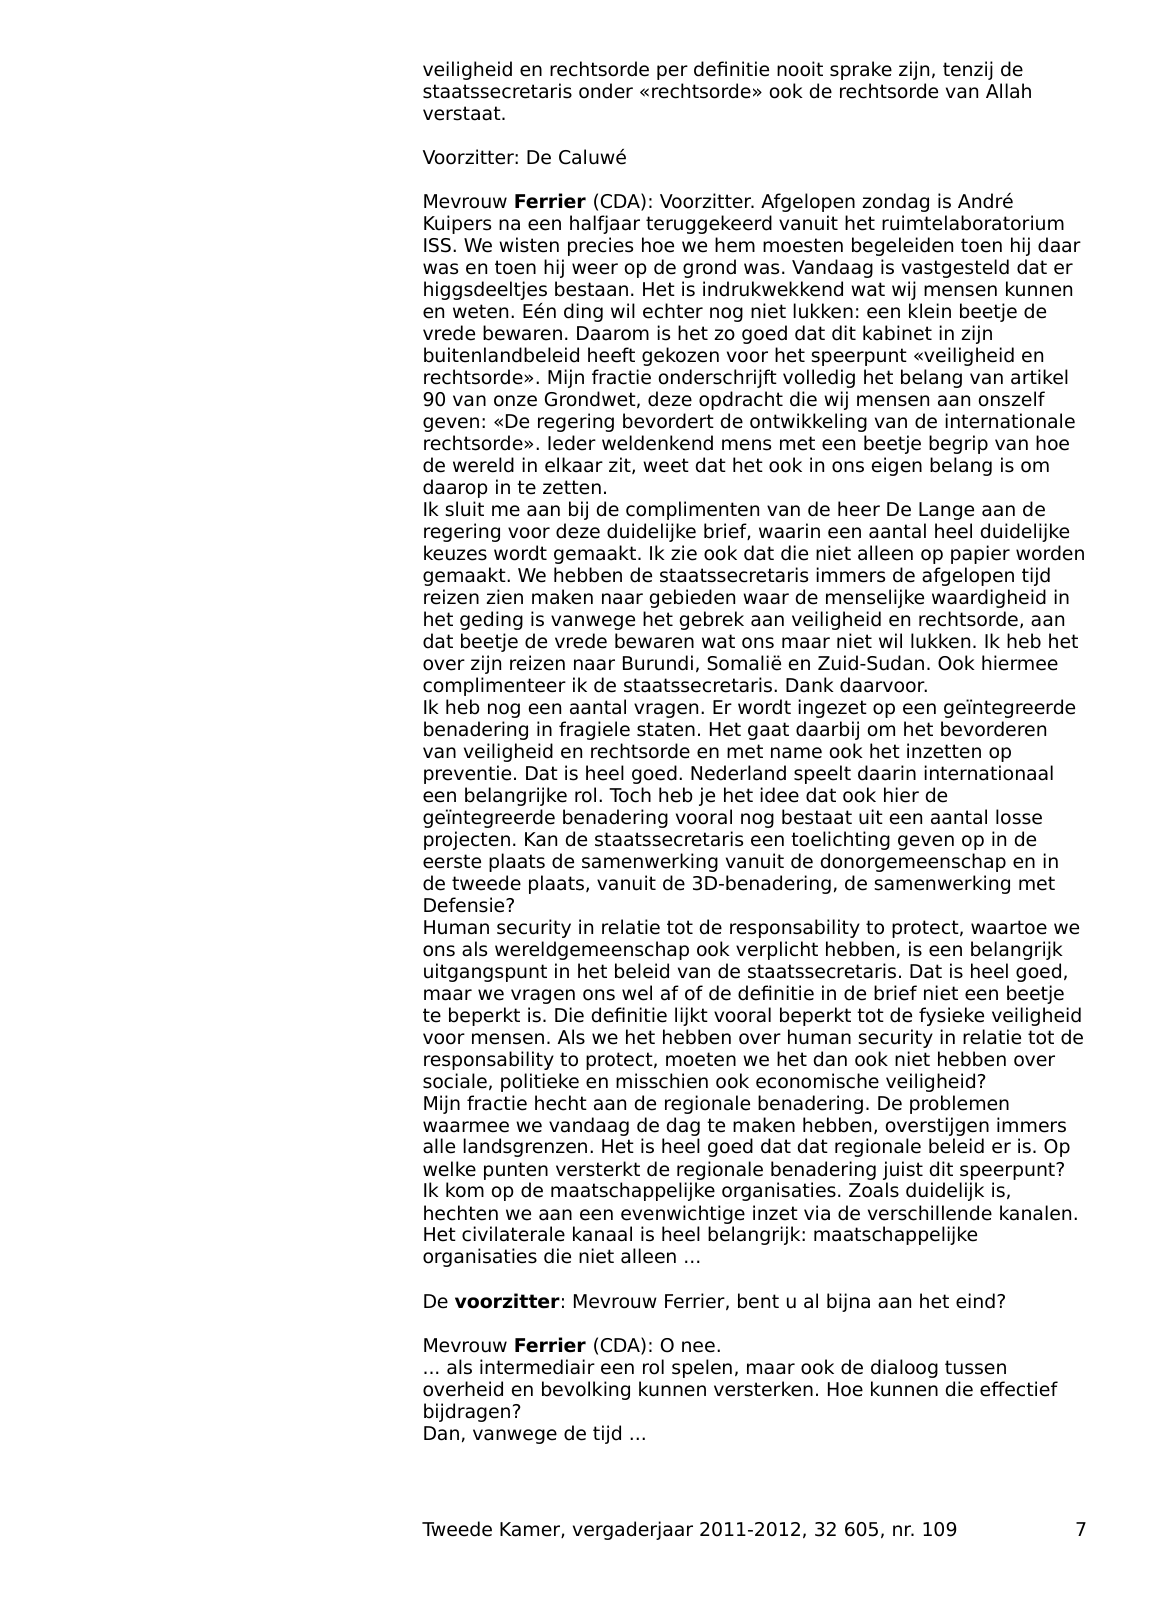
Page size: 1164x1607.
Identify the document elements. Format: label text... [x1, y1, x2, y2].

text Ik heb nog een aantal vragen. Er wordt ingezet op een geïntegreerde benadering in fragiele staten. Het gaat daarbij om het bevorderen van veiligheid en rechtsorde en met name ook het inzetten op preventie. Dat is heel goed. Nederland speelt daarin internationaal een belangrijke rol. Toch heb je het idee dat ook hier de geïntegreerde benadering vooral nog bestaat uit een aantal losse projecten. Kan de staatssecretaris een toelichting geven op in de eerste plaats de samenwerking vanuit de donorgemeenschap en in de tweede plaats, vanuit de 3D-benadering, de samenwerking met Defensie? [422, 697, 1087, 917]
text Ik sluit me aan bij de complimenten van de heer De Lange aan de regering voor deze duidelijke brief, waarin een aantal heel duidelijke keuzes wordt gemaakt. Ik zie ook dat die niet alleen op papier worden gemaakt. We hebben de staatssecretaris immers de afgelopen tijd reizen zien maken naar gebieden waar de menselijke waardigheid in het geding is vanwege het gebrek aan veiligheid en rechtsorde, aan dat beetje de vrede bewaren wat ons maar niet wil lukken. Ik heb het over zijn reizen naar Burundi, Somalië en Zuid-Sudan. Ook hiermee complimenteer ik de staatssecretaris. Dank daarvoor. [422, 499, 1087, 697]
text Mijn fractie hecht aan de regionale benadering. De problemen waarmee we vandaag de dag te maken hebben, overstijgen immers alle landsgrenzen. Het is heel goed dat dat regionale beleid er is. Op welke punten versterkt de regionale benadering juist dit speerpunt? [422, 1092, 1087, 1180]
text Voorzitter: De Caluwé [422, 147, 1087, 169]
text Ik kom op de maatschappelijke organisaties. Zoals duidelijk is, hechten we aan een evenwichtige inzet via de verschillende kanalen. Het civilaterale kanaal is heel belangrijk: maatschappelijke organisaties die niet alleen ... [422, 1180, 1087, 1268]
text veiligheid en rechtsorde per definitie nooit sprake zijn, tenzij de staatssecretaris onder «rechtsorde» ook de rechtsorde van Allah verstaat. [422, 59, 1087, 125]
text Human security in relatie tot de responsability to protect, waartoe we ons als wereldgemeenschap ook verplicht hebben, is een belangrijk uitgangspunt in het beleid van de staatssecretaris. Dat is heel goed, maar we vragen ons wel af of de definitie in de brief niet een beetje te beperkt is. Die definitie lijkt vooral beperkt tot de fysieke veiligheid voor mensen. Als we het hebben over human security in relatie tot de responsability to protect, moeten we het dan ook niet hebben over sociale, politieke en misschien ook economische veiligheid? [422, 917, 1087, 1092]
text Mevrouw Ferrier (CDA): O nee. [422, 1335, 1087, 1357]
text Dan, vanwege de tijd ... [422, 1423, 1087, 1444]
text De voorzitter: Mevrouw Ferrier, bent u al bijna aan het eind? [422, 1291, 1087, 1312]
text Mevrouw Ferrier (CDA): Voorzitter. Afgelopen zondag is André Kuipers na een halfjaar teruggekeerd vanuit het ruimtelaboratorium ISS. We wisten precies hoe we hem moesten begeleiden toen hij daar was en toen hij weer op de grond was. Vandaag is vastgesteld dat er higgsdeeltjes bestaan. Het is indrukwekkend wat wij mensen kunnen en weten. Eén ding wil echter nog niet lukken: een klein beetje de vrede bewaren. Daarom is het zo goed dat dit kabinet in zijn buitenlandbeleid heeft gekozen voor het speerpunt «veiligheid en rechtsorde». Mijn fractie onderschrijft volledig het belang van artikel 90 van onze Grondwet, deze opdracht die wij mensen aan onszelf geven: «De regering bevordert de ontwikkeling van de internationale rechtsorde». Ieder weldenkend mens met een beetje begrip van hoe de wereld in elkaar zit, weet dat het ook in ons eigen belang is om daarop in te zetten. [422, 191, 1087, 499]
text ... als intermediair een rol spelen, maar ook de dialoog tussen overheid en bevolking kunnen versterken. Hoe kunnen die effectief bijdragen? [422, 1357, 1087, 1423]
